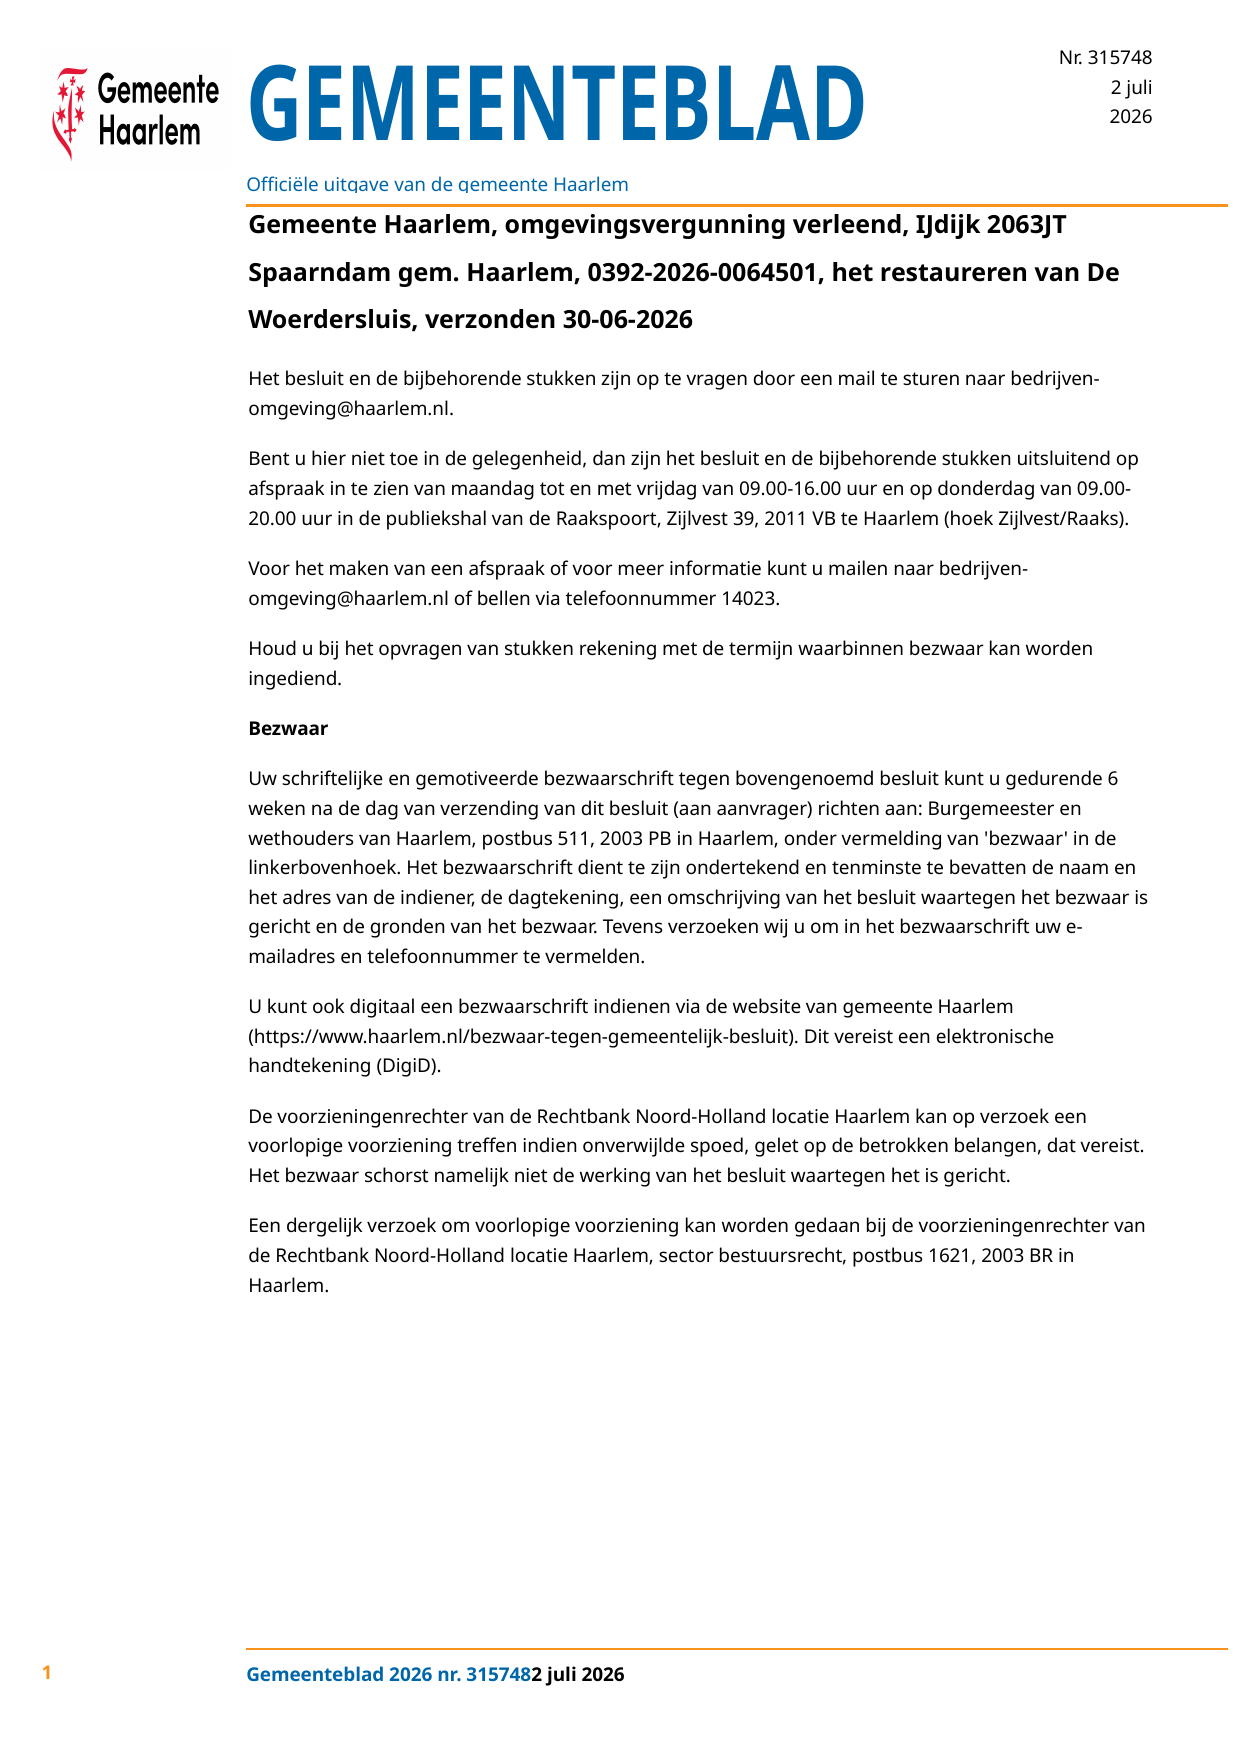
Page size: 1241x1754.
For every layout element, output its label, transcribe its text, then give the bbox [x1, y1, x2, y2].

text Bezwaar [248, 715, 1152, 741]
text Gemeente Haarlem, omgevingsvergunning verleend, IJdijk 2063JT Spaarndam gem. Haarlem, 0392-2026-0064501, het restaureren van De Woerdersluis, verzonden 30-06-2026 [248, 207, 1152, 336]
text Een dergelijk verzoek om voorlopige voorziening kan worden gedaan bij de voorzieningenrechter van de Rechtbank Noord-Holland locatie Haarlem, sector bestuursrecht, postbus 1621, 2003 BR in Haarlem. [248, 1213, 1152, 1297]
text De voorzieningenrechter van de Rechtbank Noord-Holland locatie Haarlem kan op verzoek een voorlopige voorziening treffen indien onverwijlde spoed, gelet op de betrokken belangen, dat vereist. Het bezwaar schorst namelijk niet de werking van het besluit waartegen het is gericht. [248, 1103, 1152, 1188]
picture [41, 47, 231, 172]
text Houd u bij het opvragen van stukken rekening met de termijn waarbinnen bezwaar kan worden ingediend. [248, 635, 1152, 690]
text Bent u hier niet toe in de gelegenheid, dan zijn het besluit en de bijbehorende stukken uitsluitend op afspraak in te zien van maandag tot en met vrijdag van 09.00-16.00 uur en op donderdag van 09.00-20.00 uur in de publiekshal van de Raakspoort, Zijlvest 39, 2011 VB te Haarlem (hoek Zijlvest/Raaks). [248, 446, 1152, 530]
text Uw schriftelijke en gemotiveerde bezwaarschrift tegen bovengenoemd besluit kunt u gedurende 6 weken na de dag van verzending van dit besluit (aan aanvrager) richten aan: Burgemeester en wethouders van Haarlem, postbus 511, 2003 PB in Haarlem, onder vermelding van 'bezwaar' in de linkerbovenhoek. Het bezwaarschrift dient te zijn ondertekend en tenminste te bevatten de naam en het adres van de indiener, de dagtekening, een omschrijving van het besluit waartegen het bezwaar is gericht en de gronden van het bezwaar. Tevens verzoeken wij u om in het bezwaarschrift uw e-mailadres en telefoonnummer te vermelden. [248, 766, 1152, 969]
text U kunt ook digitaal een bezwaarschrift indienen via de website van gemeente Haarlem (https://www.haarlem.nl/bezwaar-tegen-gemeentelijk-besluit). Dit vereist een elektronische handtekening (DigiD). [248, 993, 1152, 1078]
text Het besluit en de bijbehorende stukken zijn op te vragen door een mail te sturen naar bedrijven-omgeving@haarlem.nl. [248, 366, 1152, 421]
text Voor het maken van een afspraak of voor meer informatie kunt u mailen naar bedrijven-omgeving@haarlem.nl of bellen via telefoonnummer 14023. [248, 555, 1152, 610]
